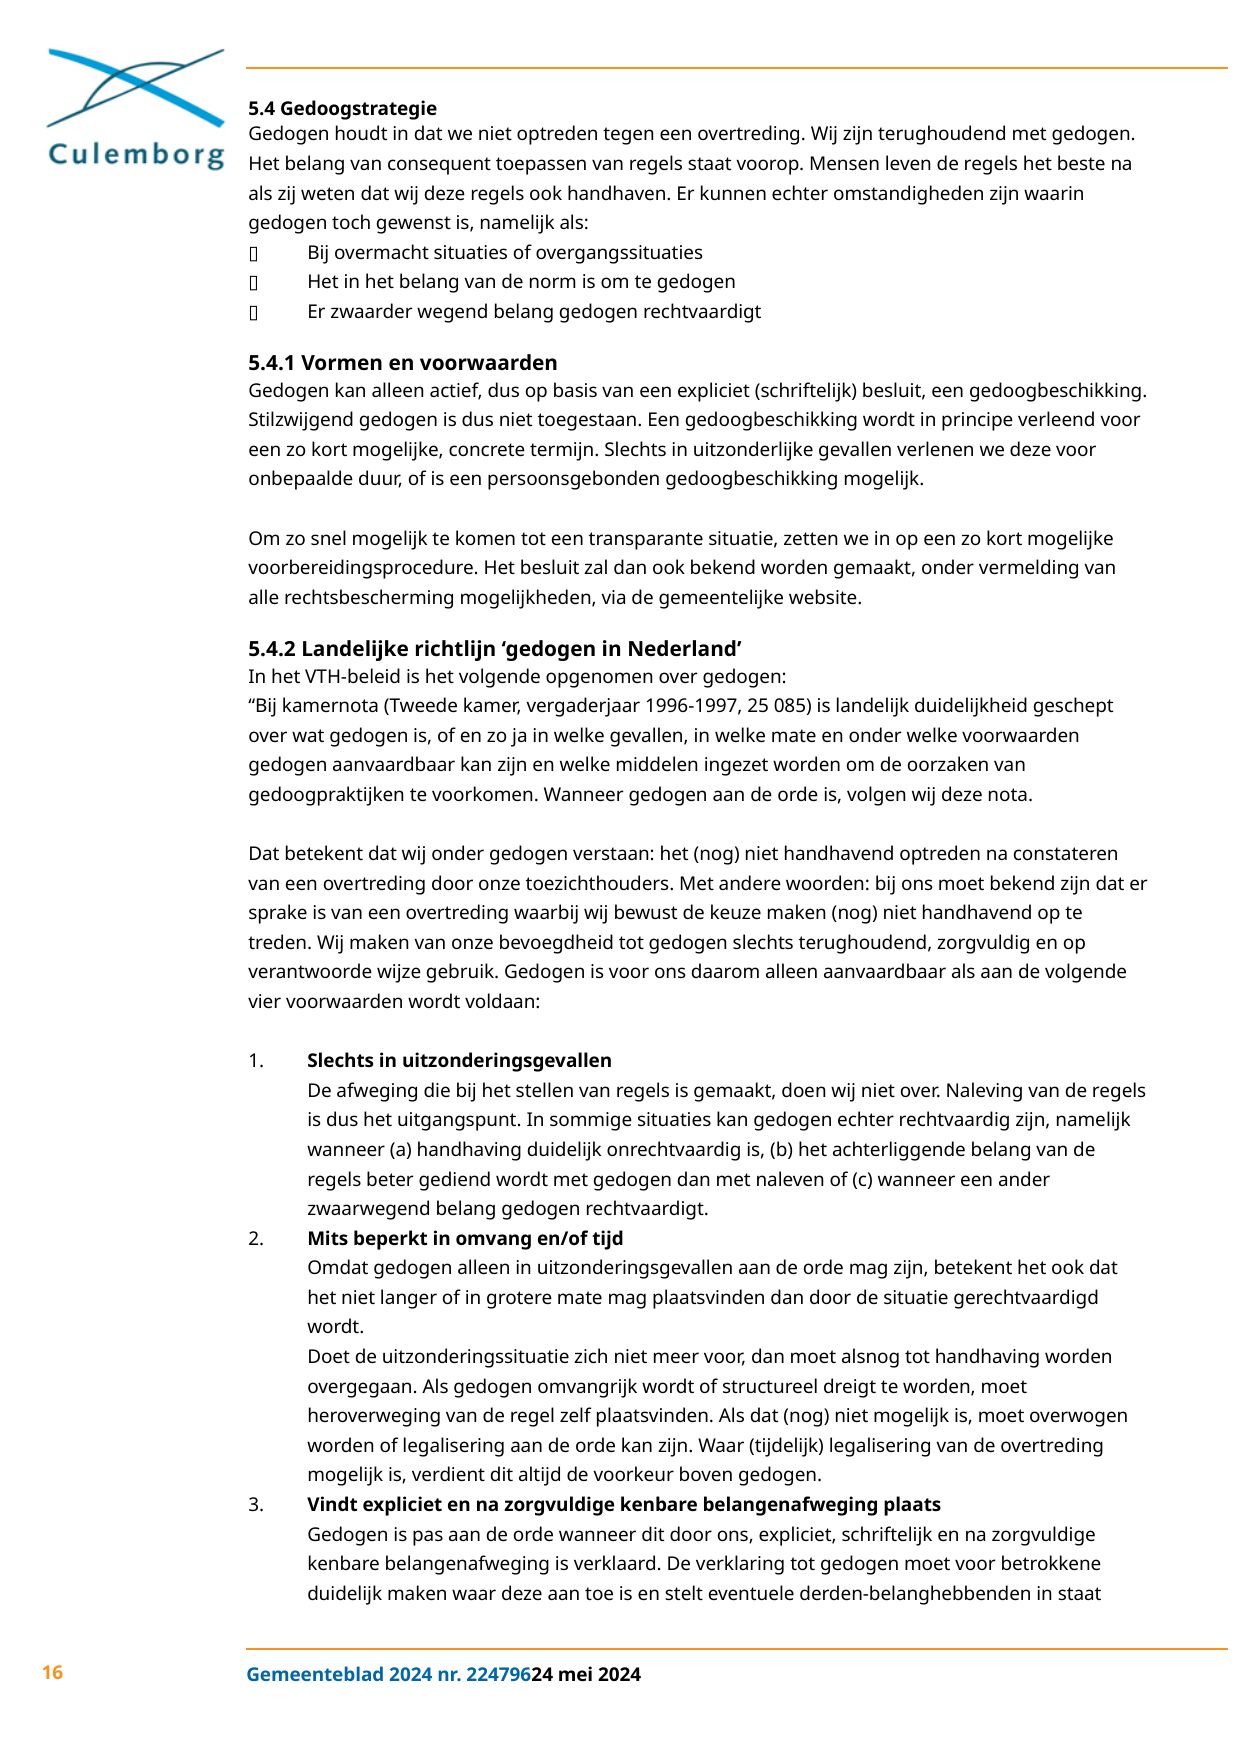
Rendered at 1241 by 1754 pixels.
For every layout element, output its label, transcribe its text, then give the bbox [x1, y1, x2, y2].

picture [41, 47, 231, 172]
list Omdat gedogen alleen in uitzonderingsgevallen aan de orde mag zijn, betekent het ook dat het niet langer of in grotere mate mag plaatsvinden dan door de situatie gerechtvaardigd wordt. [248, 1254, 1152, 1339]
list Het in het belang van de norm is om te gedogen [248, 268, 1152, 294]
list De afweging die bij het stellen van regels is gemaakt, doen wij niet over. Naleving van de regels is dus het uitgangspunt. In sommige situaties kan gedogen echter rechtvaardig zijn, namelijk wanneer (a) handhaving duidelijk onrechtvaardig is, (b) het achterliggende belang van de regels beter gediend wordt met gedogen dan met naleven of (c) wanneer een ander zwaarwegend belang gedogen rechtvaardigt. [248, 1077, 1152, 1221]
list Er zwaarder wegend belang gedogen rechtvaardigt [248, 298, 1152, 324]
text Gedogen houdt in dat we niet optreden tegen een overtreding. Wij zijn terughoudend met gedogen. Het belang van consequent toepassen van regels staat voorop. Mensen leven de regels het beste na als zij weten dat wij deze regels ook handhaven. Er kunnen echter omstandigheden zijn waarin gedogen toch gewenst is, namelijk als: [248, 121, 1152, 235]
text 5.4.2 Landelijke richtlijn ‘gedogen in Nederland’ [248, 634, 1152, 663]
list Gedogen is pas aan de orde wanneer dit door ons, expliciet, schriftelijk en na zorgvuldige kenbare belangenafweging is verklaard. De verklaring tot gedogen moet voor betrokkene duidelijk maken waar deze aan toe is en stelt eventuele derden-belanghebbenden in staat [248, 1521, 1152, 1606]
list Bij overmacht situaties of overgangssituaties [248, 239, 1152, 264]
list Doet de uitzonderingssituatie zich niet meer voor, dan moet alsnog tot handhaving worden overgegaan. Als gedogen omvangrijk wordt of structureel dreigt te worden, moet heroverweging van de regel zelf plaatsvinden. Als dat (nog) niet mogelijk is, moet overwogen worden of legalisering aan de orde kan zijn. Waar (tijdelijk) legalisering van de overtreding mogelijk is, verdient dit altijd de voorkeur boven gedogen. [248, 1343, 1152, 1487]
text Dat betekent dat wij onder gedogen verstaan: het (nog) niet handhavend optreden na constateren van een overtreding door onze toezichthouders. Met andere woorden: bij ons moet bekend zijn dat er sprake is van een overtreding waarbij wij bewust de keuze maken (nog) niet handhavend op te treden. Wij maken van onze bevoegdheid tot gedogen slechts terughoudend, zorgvuldig en op verantwoorde wijze gebruik. Gedogen is voor ons daarom alleen aanvaardbaar als aan de volgende vier voorwaarden wordt voldaan: [248, 840, 1152, 1014]
text 5.4.1 Vormen en voorwaarden [248, 348, 1152, 377]
text In het VTH-beleid is het volgende opgenomen over gedogen: [248, 663, 1152, 688]
text “Bij kamernota (Tweede kamer, vergaderjaar 1996-1997, 25 085) is landelijk duidelijkheid geschept over wat gedogen is, of en zo ja in welke gevallen, in welke mate en onder welke voorwaarden gedogen aanvaardbaar kan zijn en welke middelen ingezet worden om de oorzaken van gedoogpraktijken te voorkomen. Wanneer gedogen aan de orde is, volgen wij deze nota. [248, 692, 1152, 807]
list Vindt expliciet en na zorgvuldige kenbare belangenafweging plaats [248, 1491, 1152, 1517]
list Slechts in uitzonderingsgevallen [248, 1047, 1152, 1073]
text 5.4 Gedoogstrategie [248, 95, 1152, 121]
text Om zo snel mogelijk te komen tot een transparante situatie, zetten we in op een zo kort mogelijke voorbereidingsprocedure. Het besluit zal dan ook bekend worden gemaakt, onder vermelding van alle rechtsbescherming mogelijkheden, via de gemeentelijke website. [248, 525, 1152, 610]
text Gedogen kan alleen actief, dus op basis van een expliciet (schriftelijk) besluit, een gedoogbeschikking. Stilzwijgend gedogen is dus niet toegestaan. Een gedoogbeschikking wordt in principe verleend voor een zo kort mogelijke, concrete termijn. Slechts in uitzonderlijke gevallen verlenen we deze voor onbepaalde duur, of is een persoonsgebonden gedoogbeschikking mogelijk. [248, 377, 1152, 491]
list Mits beperkt in omvang en/of tijd [248, 1225, 1152, 1251]
